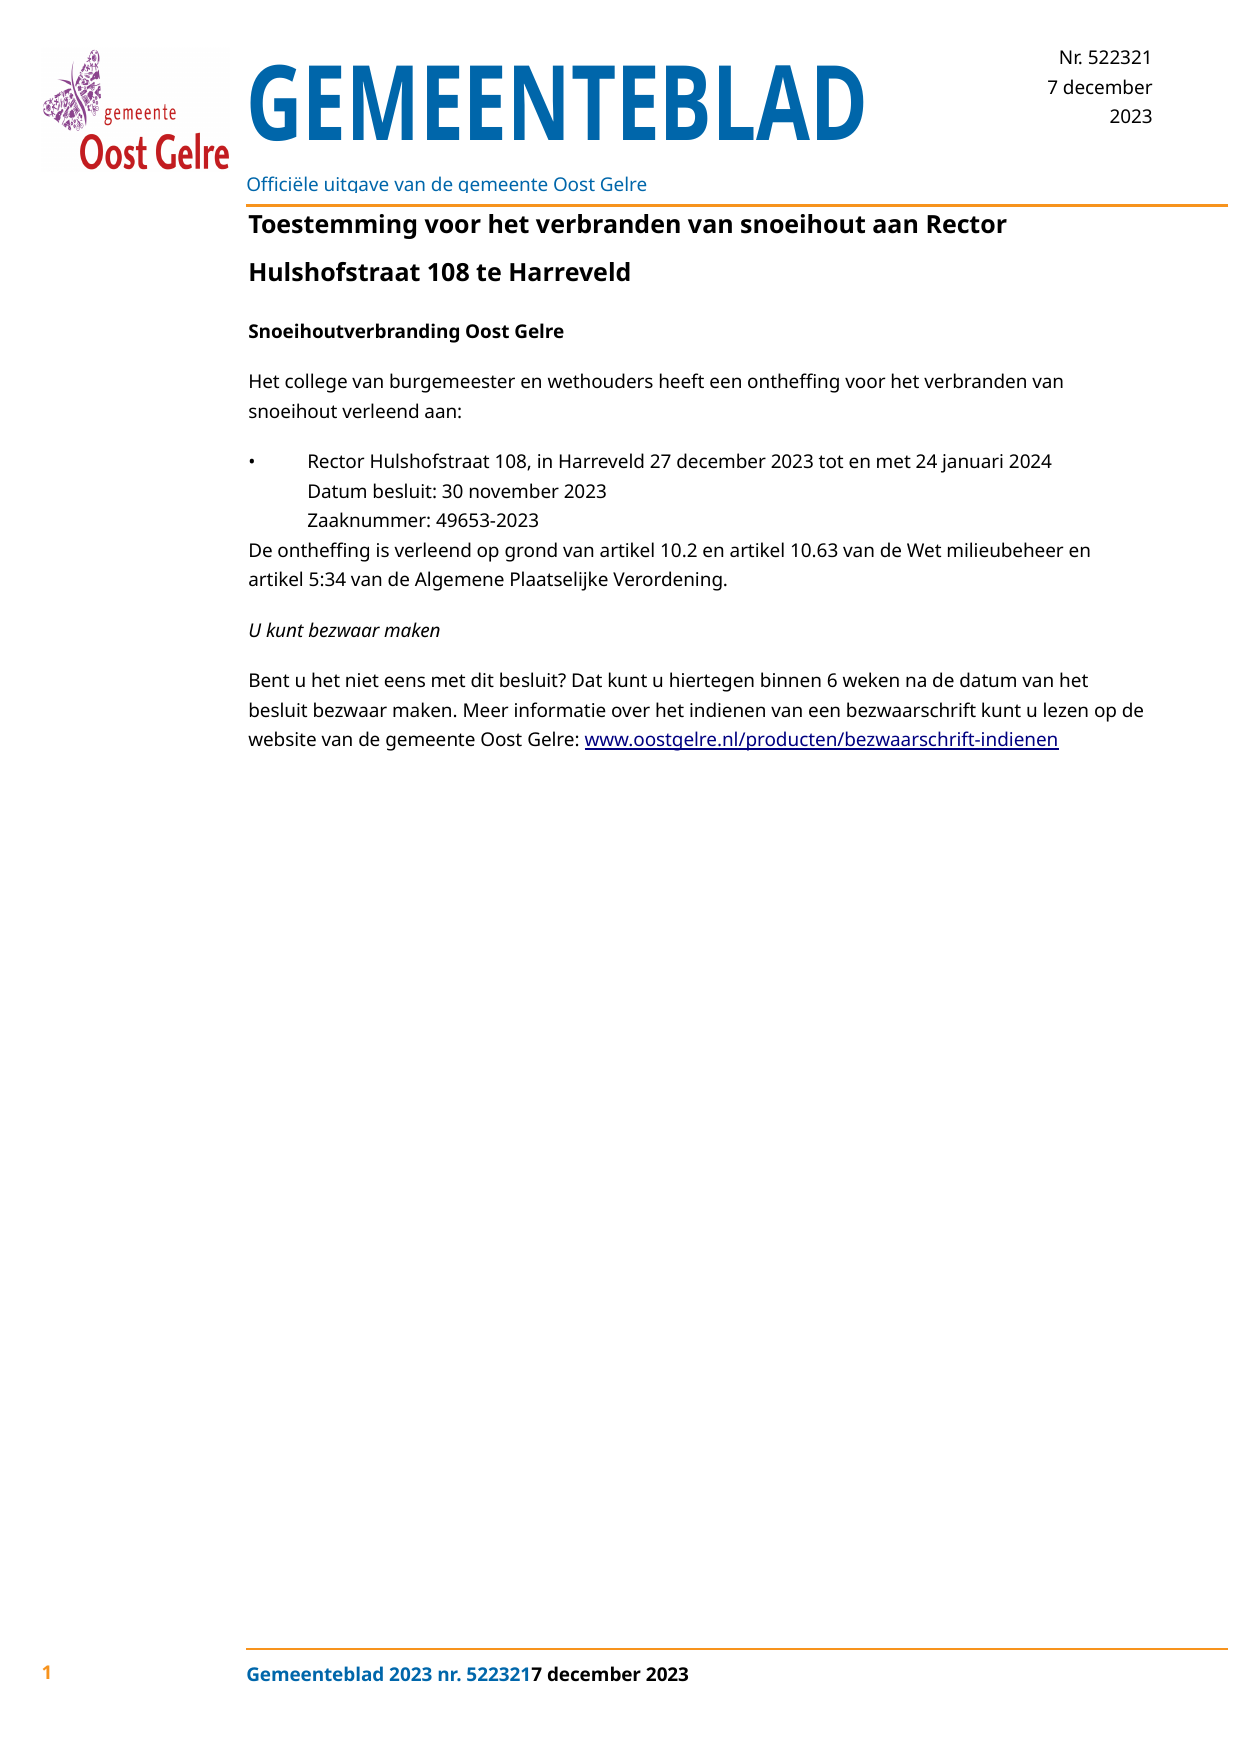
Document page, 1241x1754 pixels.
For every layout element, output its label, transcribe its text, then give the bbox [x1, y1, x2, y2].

list Zaaknummer: 49653-2023 [248, 507, 1152, 533]
text Het college van burgemeester en wethouders heeft een ontheffing voor het verbranden van snoeihout verleend aan: [248, 368, 1152, 424]
text U kunt bezwaar maken [248, 617, 1152, 643]
text De ontheffing is verleend op grond van artikel 10.2 en artikel 10.63 van de Wet milieubeheer en artikel 5:34 van de Algemene Plaatselijke Verordening. [248, 537, 1152, 592]
text Bent u het niet eens met dit besluit? Dat kunt u hiertegen binnen 6 weken na de datum van het besluit bezwaar maken. Meer informatie over het indienen van een bezwaarschrift kunt u lezen op de website van de gemeente Oost Gelre: www.oostgelre.nl/producten/bezwaarschrift-indienen [248, 667, 1152, 752]
text Snoeihoutverbranding Oost Gelre [248, 318, 1152, 344]
text Toestemming voor het verbranden van snoeihout aan Rector Hulshofstraat 108 te Harreveld [248, 207, 1152, 288]
picture [41, 47, 231, 172]
list Rector Hulshofstraat 108, in Harreveld 27 december 2023 tot en met 24 januari 2024 [248, 448, 1152, 474]
list Datum besluit: 30 november 2023 [248, 478, 1152, 504]
